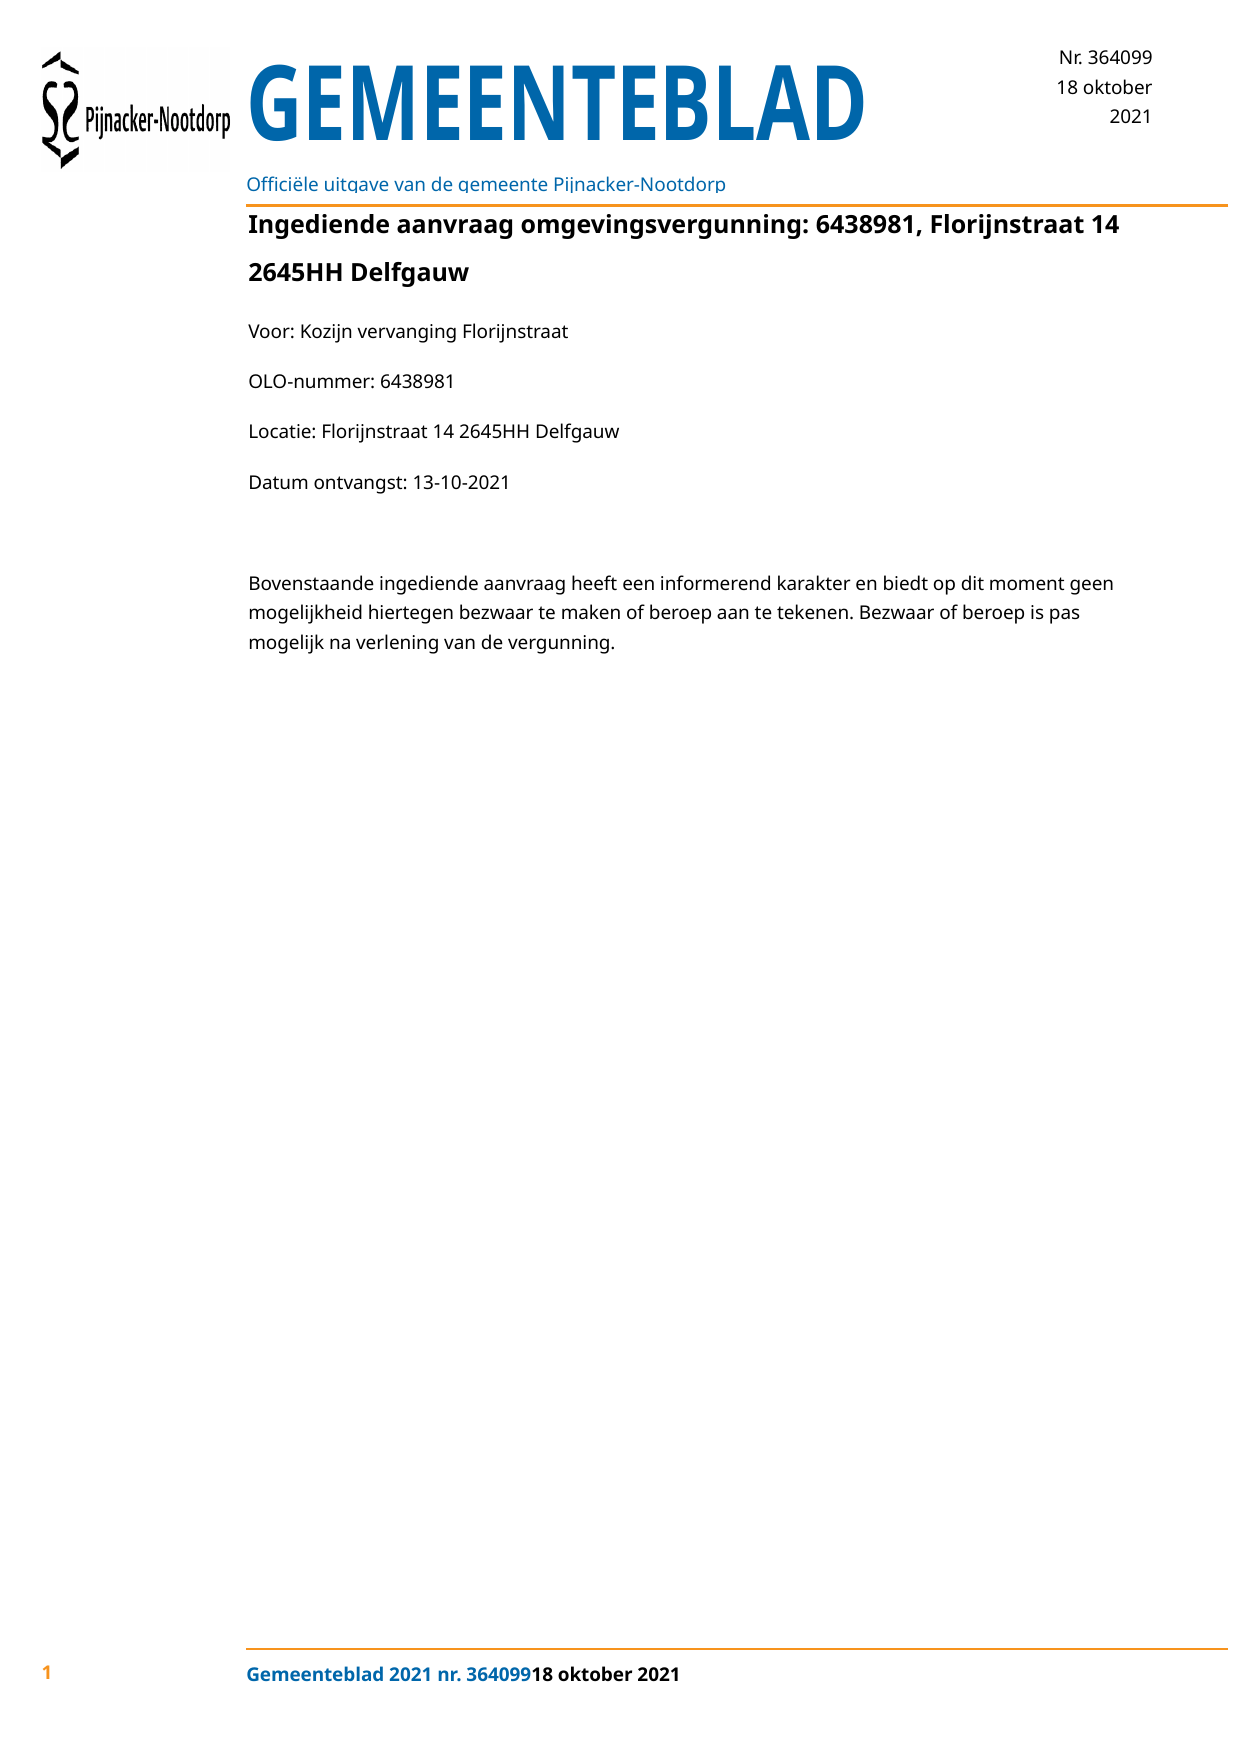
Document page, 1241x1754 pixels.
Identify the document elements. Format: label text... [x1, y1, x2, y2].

text Datum ontvangst: 13-10-2021 [248, 469, 1152, 495]
picture [41, 47, 231, 172]
text Bovenstaande ingediende aanvraag heeft een informerend karakter en biedt op dit moment geen mogelijkheid hiertegen bezwaar te maken of beroep aan te tekenen. Bezwaar of beroep is pas mogelijk na verlening van de vergunning. [248, 570, 1152, 655]
text Ingediende aanvraag omgevingsvergunning: 6438981, Florijnstraat 14 2645HH Delfgauw [248, 207, 1152, 288]
text Locatie: Florijnstraat 14 2645HH Delfgauw [248, 419, 1152, 444]
text OLO-nummer: 6438981 [248, 368, 1152, 394]
text Voor: Kozijn vervanging Florijnstraat [248, 318, 1152, 344]
